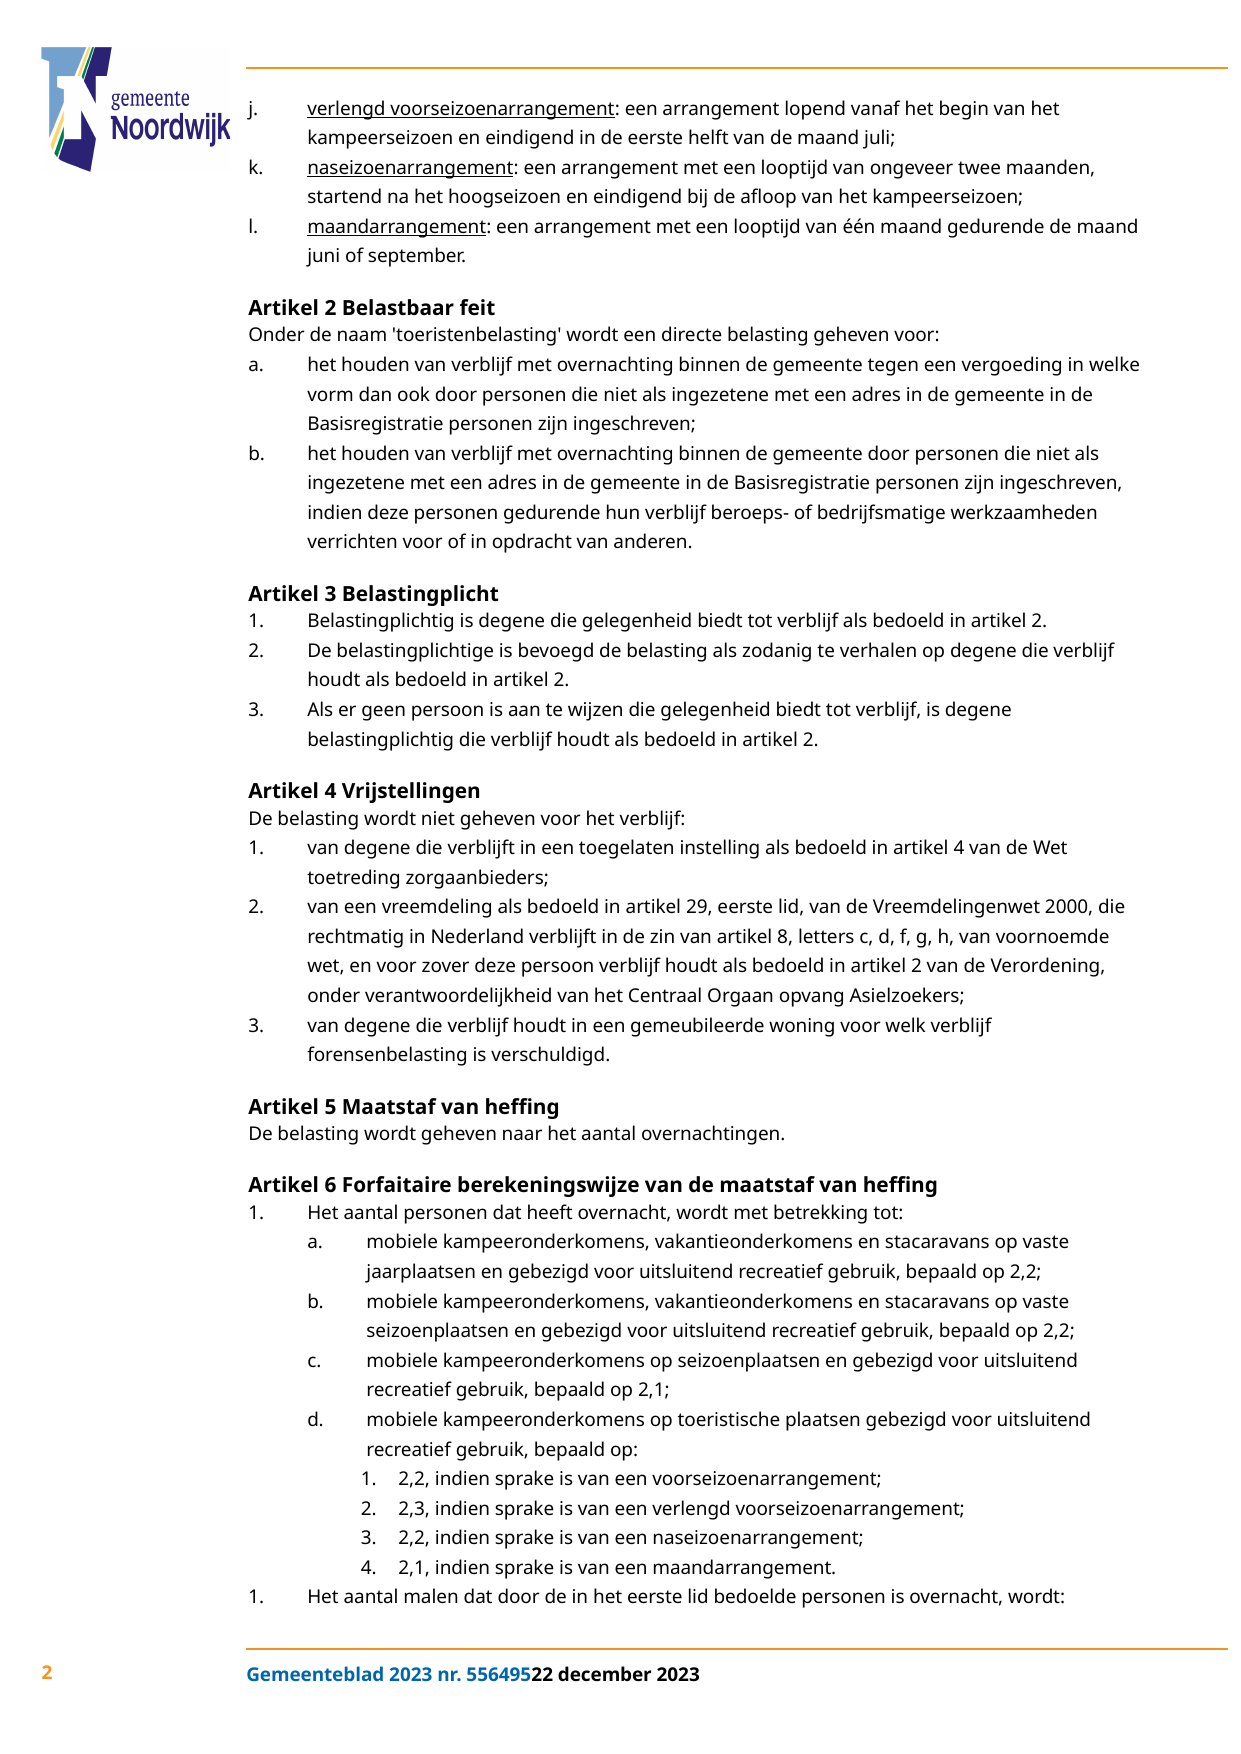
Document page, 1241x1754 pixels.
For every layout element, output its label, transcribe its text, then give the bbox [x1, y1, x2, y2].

list 2,3, indien sprake is van een verlengd voorseizoenarrangement; [361, 1495, 1152, 1521]
list mobiele kampeeronderkomens, vakantieonderkomens en stacaravans op vaste jaarplaatsen en gebezigd voor uitsluitend recreatief gebruik, bepaald op 2,2; [307, 1229, 1152, 1284]
list van een vreemdeling als bedoeld in artikel 29, eerste lid, van de Vreemdelingenwet 2000, die rechtmatig in Nederland verblijft in de zin van artikel 8, letters c, d, f, g, h, van voornoemde wet, en voor zover deze persoon verblijf houdt als bedoeld in artikel 2 van de Verordening, onder verantwoordelijkheid van het Centraal Orgaan opvang Asielzoekers; [248, 893, 1152, 1008]
text Artikel 5 Maatstaf van heffing [248, 1092, 1152, 1120]
text Artikel 6 Forfaitaire berekeningswijze van de maatstaf van heffing [248, 1171, 1152, 1199]
list mobiele kampeeronderkomens op seizoenplaatsen en gebezigd voor uitsluitend recreatief gebruik, bepaald op 2,1; [307, 1347, 1152, 1402]
text De belasting wordt geheven naar het aantal overnachtingen. [248, 1120, 1152, 1146]
list Het aantal personen dat heeft overnacht, wordt met betrekking tot: [248, 1199, 1152, 1225]
list Als er geen persoon is aan te wijzen die gelegenheid biedt tot verblijf, is degene belastingplichtig die verblijf houdt als bedoeld in artikel 2. [248, 696, 1152, 752]
text Artikel 3 Belastingplicht [248, 579, 1152, 607]
text Artikel 2 Belastbaar feit [248, 293, 1152, 322]
list het houden van verblijf met overnachting binnen de gemeente tegen een vergoeding in welke vorm dan ook door personen die niet als ingezetene met een adres in de gemeente in de Basisregistratie personen zijn ingeschreven; [248, 351, 1152, 436]
list De belastingplichtige is bevoegd de belasting als zodanig te verhalen op degene die verblijf houdt als bedoeld in artikel 2. [248, 637, 1152, 692]
text Onder de naam 'toeristenbelasting' wordt een directe belasting geheven voor: [248, 322, 1152, 347]
picture [41, 47, 231, 172]
list 2,2, indien sprake is van een naseizoenarrangement; [361, 1524, 1152, 1550]
list mobiele kampeeronderkomens, vakantieonderkomens en stacaravans op vaste seizoenplaatsen en gebezigd voor uitsluitend recreatief gebruik, bepaald op 2,2; [307, 1288, 1152, 1343]
list 2,1, indien sprake is van een maandarrangement. [361, 1554, 1152, 1580]
list het houden van verblijf met overnachting binnen de gemeente door personen die niet als ingezetene met een adres in de gemeente in de Basisregistratie personen zijn ingeschreven, indien deze personen gedurende hun verblijf beroeps- of bedrijfsmatige werkzaamheden verrichten voor of in opdracht van anderen. [248, 440, 1152, 554]
list 2,2, indien sprake is van een voorseizoenarrangement; [361, 1465, 1152, 1491]
list naseizoenarrangement: een arrangement met een looptijd van ongeveer twee maanden, startend na het hoogseizoen en eindigend bij de afloop van het kampeerseizoen; [248, 154, 1152, 209]
list mobiele kampeeronderkomens op toeristische plaatsen gebezigd voor uitsluitend recreatief gebruik, bepaald op: [307, 1406, 1152, 1461]
list Belastingplichtig is degene die gelegenheid biedt tot verblijf als bedoeld in artikel 2. [248, 607, 1152, 633]
text Artikel 4 Vrijstellingen [248, 776, 1152, 805]
list van degene die verblijft in een toegelaten instelling als bedoeld in artikel 4 van de Wet toetreding zorgaanbieders; [248, 834, 1152, 889]
list van degene die verblijf houdt in een gemeubileerde woning voor welk verblijf forensenbelasting is verschuldigd. [248, 1012, 1152, 1067]
list maandarrangement: een arrangement met een looptijd van één maand gedurende de maand juni of september. [248, 213, 1152, 268]
text De belasting wordt niet geheven voor het verblijf: [248, 805, 1152, 830]
list Het aantal malen dat door de in het eerste lid bedoelde personen is overnacht, wordt: [248, 1584, 1152, 1609]
list verlengd voorseizoenarrangement: een arrangement lopend vanaf het begin van het kampeerseizoen en eindigend in de eerste helft van de maand juli; [248, 95, 1152, 150]
